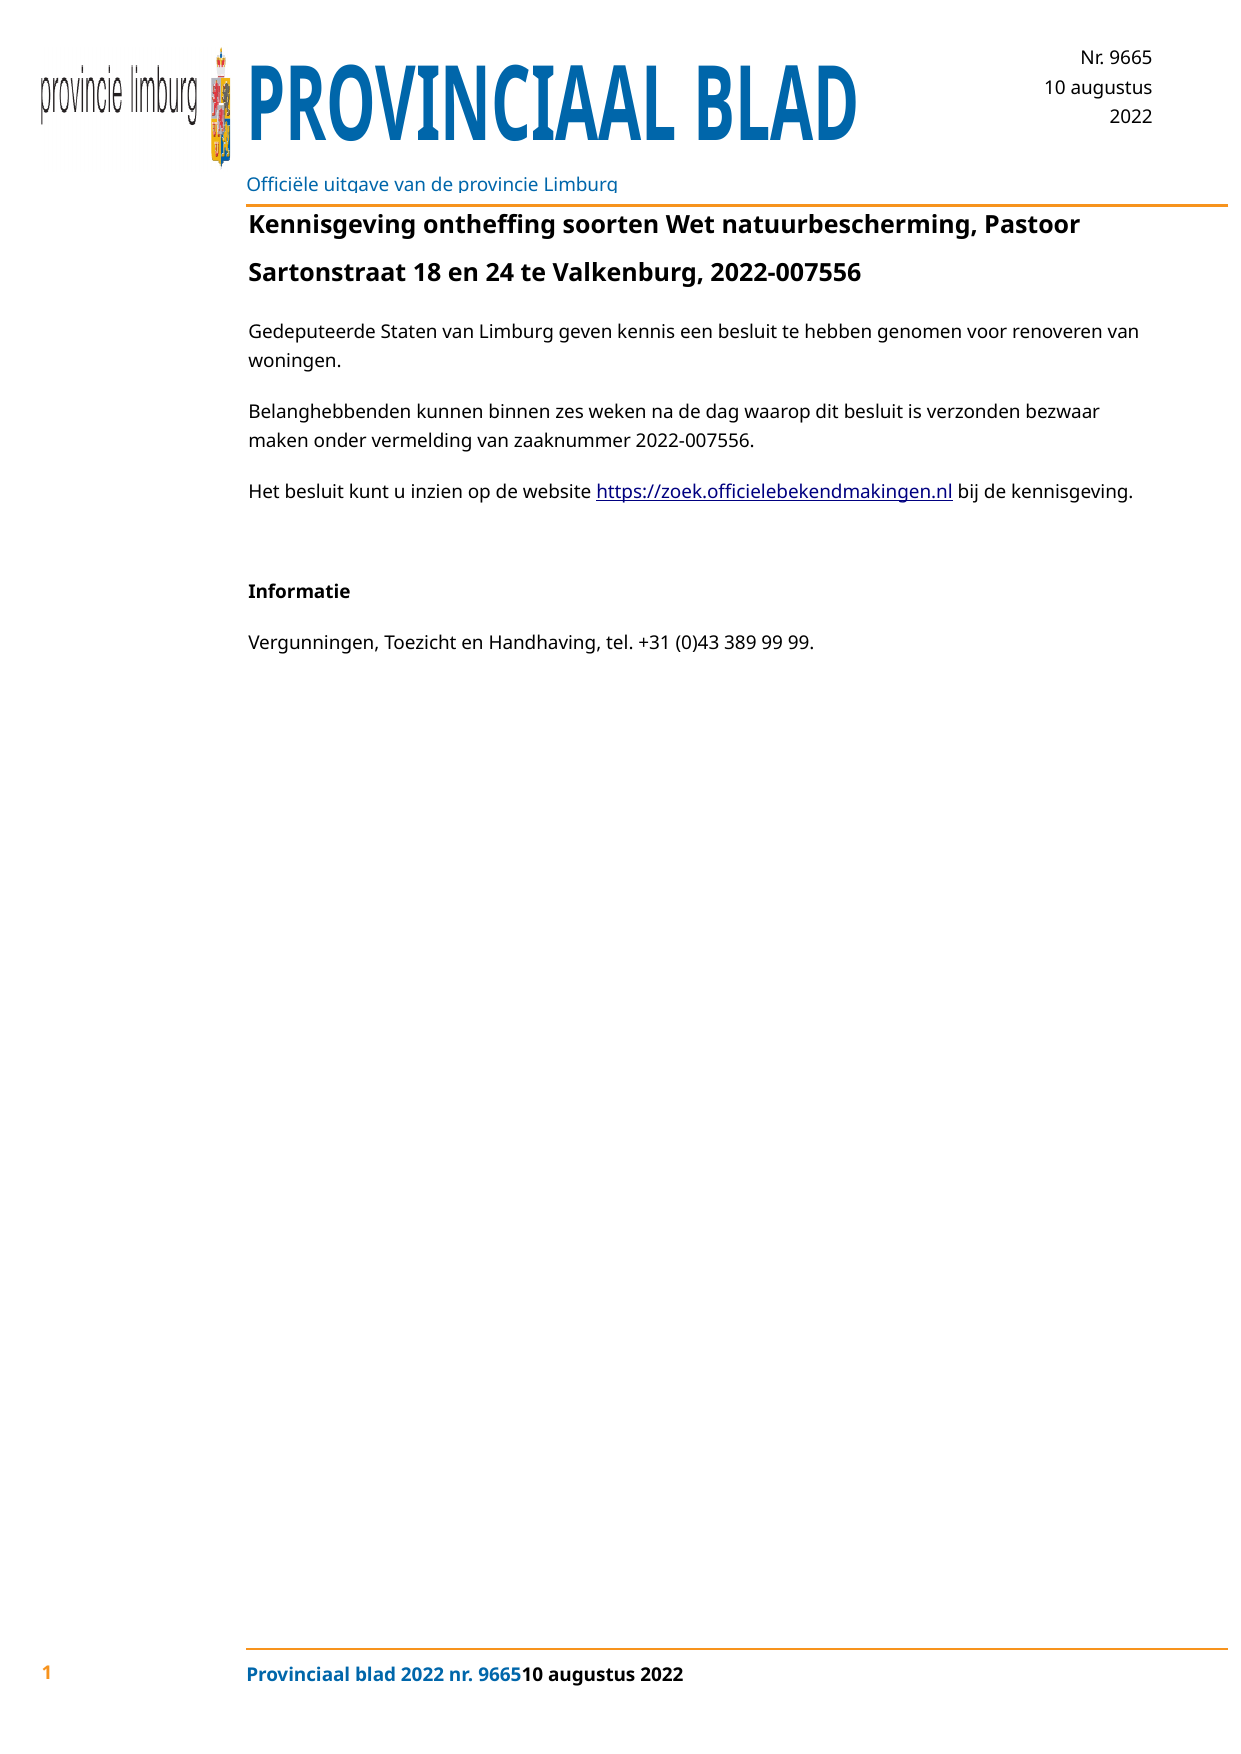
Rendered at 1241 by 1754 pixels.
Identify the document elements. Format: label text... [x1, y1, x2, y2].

text Kennisgeving ontheffing soorten Wet natuurbescherming, Pastoor Sartonstraat 18 en 24 te Valkenburg, 2022-007556 [248, 207, 1152, 288]
text Informatie [248, 579, 1152, 604]
text Het besluit kunt u inzien op de website https://zoek.officielebekendmakingen.nl bij de kennisgeving. [248, 478, 1152, 504]
text Gedeputeerde Staten van Limburg geven kennis een besluit te hebben genomen voor renoveren van woningen. [248, 318, 1152, 373]
picture [41, 47, 231, 172]
text Belanghebbenden kunnen binnen zes weken na de dag waarop dit besluit is verzonden bezwaar maken onder vermelding van zaaknummer 2022-007556. [248, 398, 1152, 453]
text Vergunningen, Toezicht en Handhaving, tel. +31 (0)43 389 99 99. [248, 629, 1152, 655]
